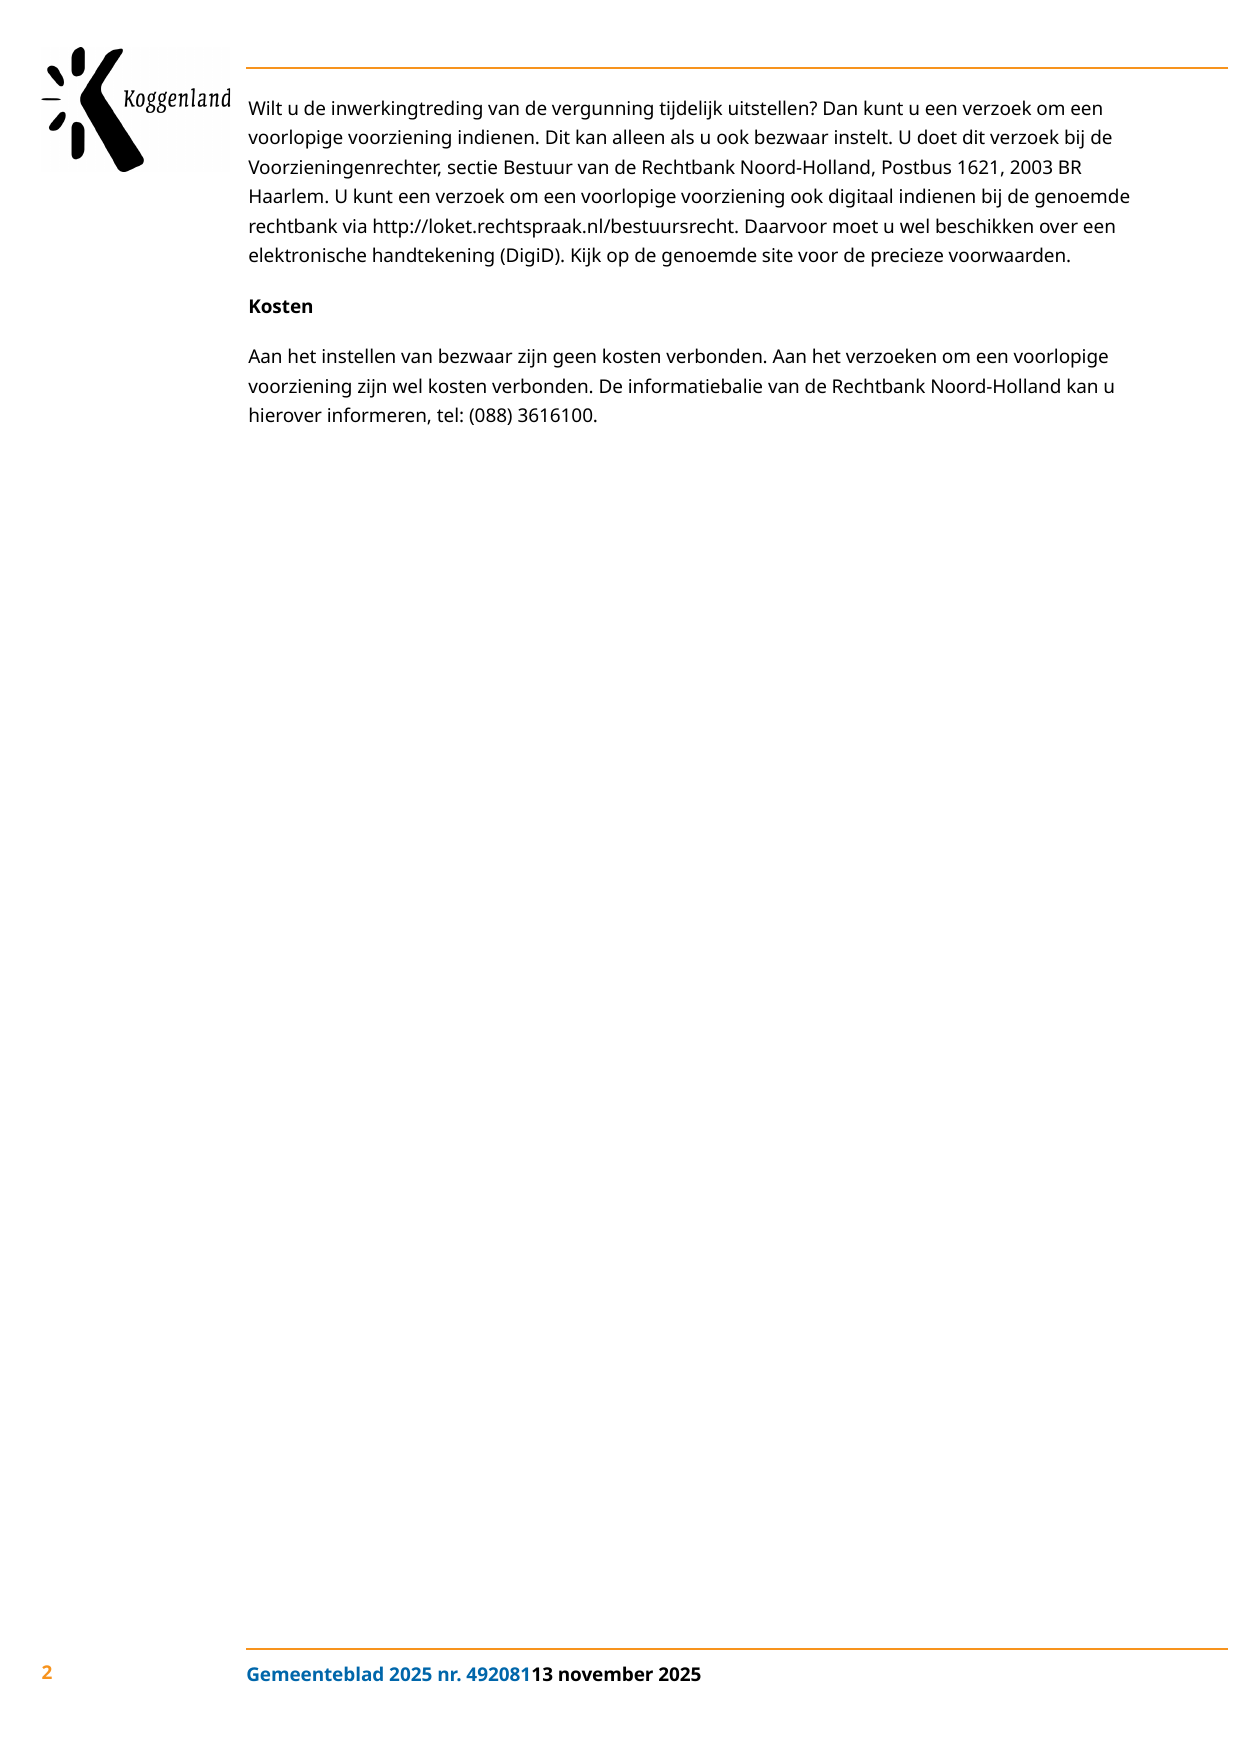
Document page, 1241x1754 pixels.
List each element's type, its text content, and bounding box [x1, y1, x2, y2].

text Aan het instellen van bezwaar zijn geen kosten verbonden. Aan het verzoeken om een voorlopige voorziening zijn wel kosten verbonden. De informatiebalie van de Rechtbank Noord-Holland kan u hierover informeren, tel: (088) 3616100. [248, 343, 1152, 428]
text Wilt u de inwerkingtreding van de vergunning tijdelijk uitstellen? Dan kunt u een verzoek om een voorlopige voorziening indienen. Dit kan alleen als u ook bezwaar instelt. U doet dit verzoek bij de Voorzieningenrechter, sectie Bestuur van de Rechtbank Noord-Holland, Postbus 1621, 2003 BR Haarlem. U kunt een verzoek om een voorlopige voorziening ook digitaal indienen bij de genoemde rechtbank via http://loket.rechtspraak.nl/bestuursrecht. Daarvoor moet u wel beschikken over een elektronische handtekening (DigiD). Kijk op de genoemde site voor de precieze voorwaarden. [248, 95, 1152, 268]
picture [41, 47, 231, 172]
text Kosten [248, 293, 1152, 319]
